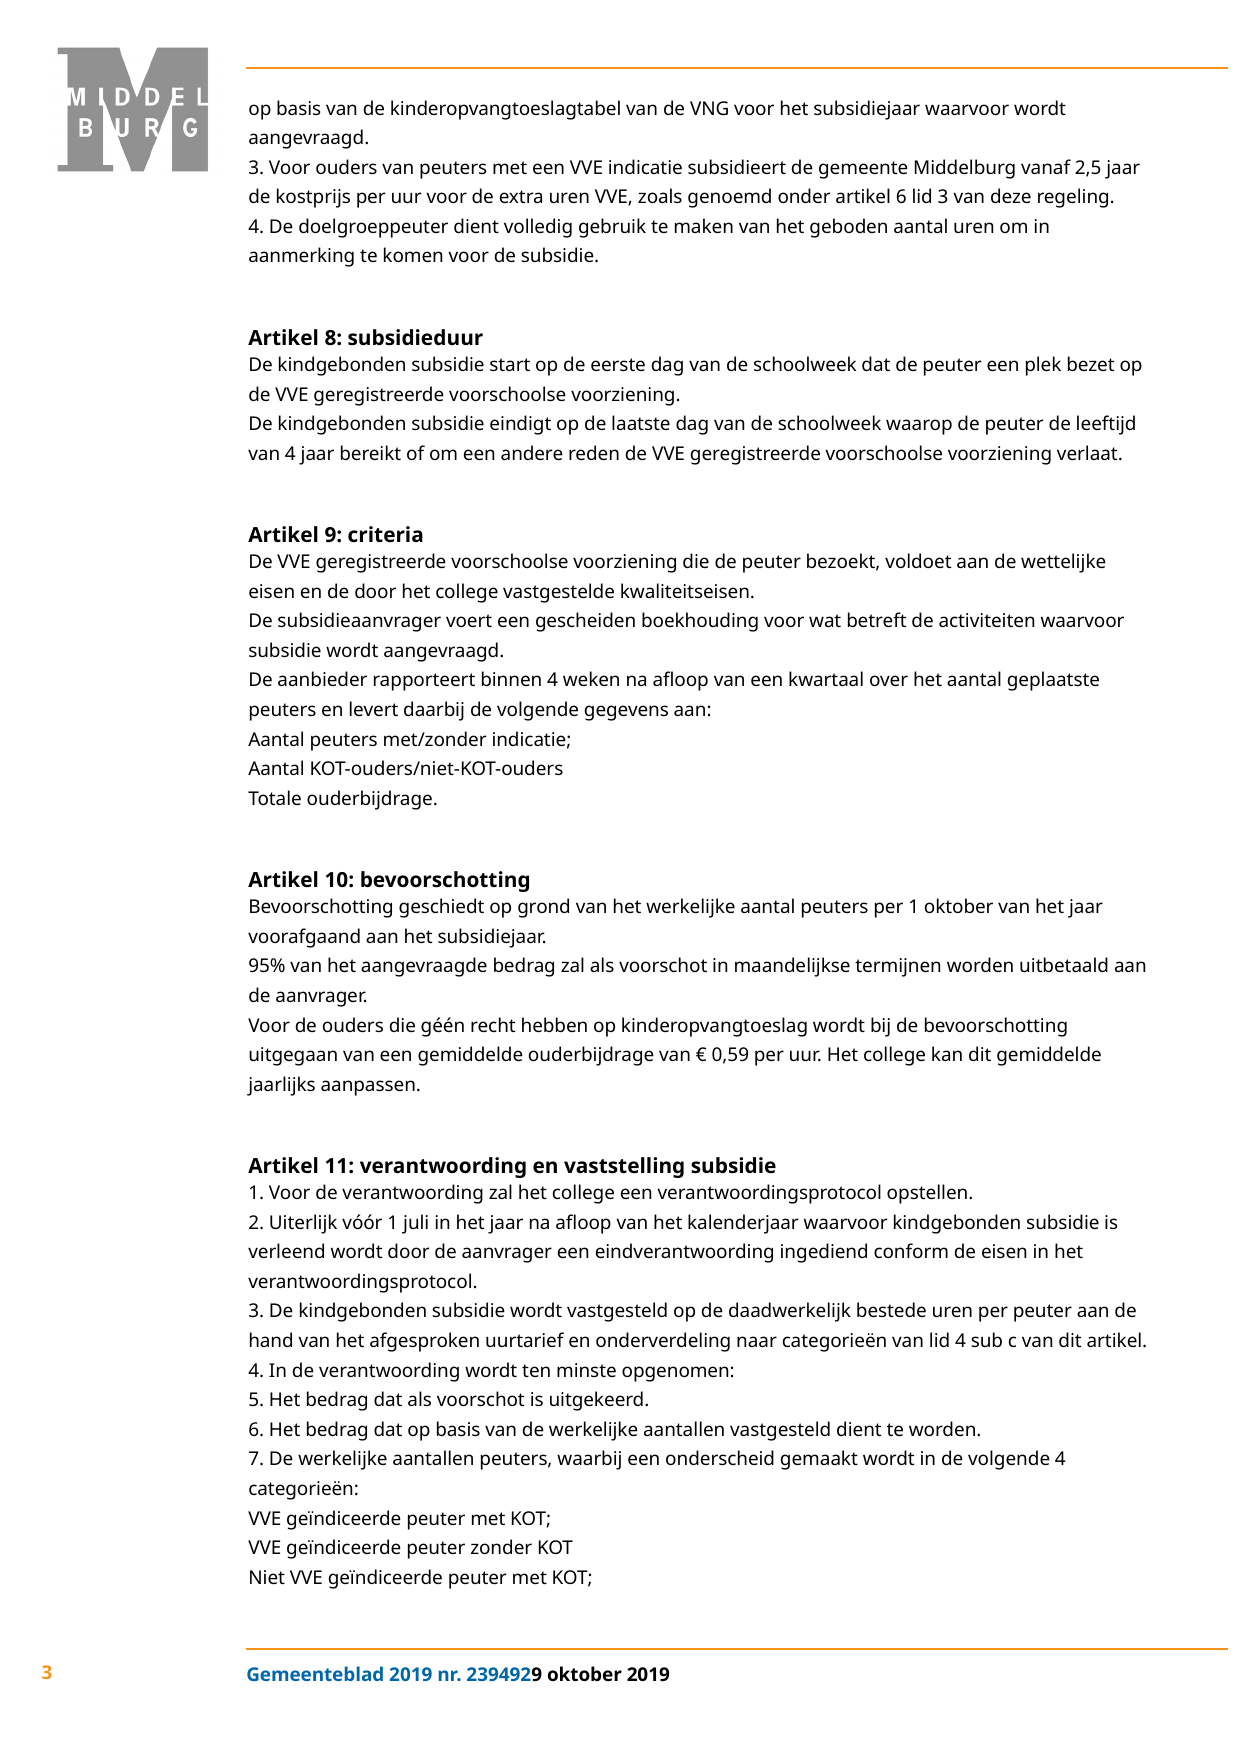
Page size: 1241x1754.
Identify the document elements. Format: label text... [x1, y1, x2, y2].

text 95% van het aangevraagde bedrag zal als voorschot in maandelijkse termijnen worden uitbetaald aan de aanvrager. [248, 953, 1152, 1008]
text Aantal KOT-ouders/niet-KOT-ouders [248, 755, 1152, 781]
text 4. De doelgroeppeuter dient volledig gebruik te maken van het geboden aantal uren om in aanmerking te komen voor de subsidie. [248, 213, 1152, 268]
text Artikel 9: criteria [248, 520, 1152, 548]
text VVE geïndiceerde peuter zonder KOT [248, 1534, 1152, 1560]
text Bevoorschotting geschiedt op grond van het werkelijke aantal peuters per 1 oktober van het jaar voorafgaand aan het subsidiejaar. [248, 893, 1152, 949]
text 1. Voor de verantwoording zal het college een verantwoordingsprotocol opstellen. [248, 1179, 1152, 1205]
text 3. De kindgebonden subsidie wordt vastgesteld op de daadwerkelijk bestede uren per peuter aan de hand van het afgesproken uurtarief en onderverdeling naar categorieën van lid 4 sub c van dit artikel. [248, 1298, 1152, 1353]
text 3. Voor ouders van peuters met een VVE indicatie subsidieert de gemeente Middelburg vanaf 2,5 jaar de kostprijs per uur voor de extra uren VVE, zoals genoemd onder artikel 6 lid 3 van deze regeling. [248, 154, 1152, 209]
text 6. Het bedrag dat op basis van de werkelijke aantallen vastgesteld dient te worden. [248, 1416, 1152, 1442]
picture [41, 47, 231, 172]
text 4. In de verantwoording wordt ten minste opgenomen: [248, 1357, 1152, 1383]
text Totale ouderbijdrage. [248, 785, 1152, 811]
text Artikel 8: subsidieduur [248, 323, 1152, 351]
text 2. Uiterlijk vóór 1 juli in het jaar na afloop van het kalenderjaar waarvoor kindgebonden subsidie is verleend wordt door de aanvrager een eindverantwoording ingediend conform de eisen in het verantwoordingsprotocol. [248, 1209, 1152, 1294]
text Artikel 11: verantwoording en vaststelling subsidie [248, 1151, 1152, 1179]
text Artikel 10: bevoorschotting [248, 865, 1152, 893]
text Voor de ouders die géén recht hebben op kinderopvangtoeslag wordt bij de bevoorschotting uitgegaan van een gemiddelde ouderbijdrage van € 0,59 per uur. Het college kan dit gemiddelde jaarlijks aanpassen. [248, 1012, 1152, 1097]
text Niet VVE geïndiceerde peuter met KOT; [248, 1564, 1152, 1590]
text De aanbieder rapporteert binnen 4 weken na afloop van een kwartaal over het aantal geplaatste peuters en levert daarbij de volgende gegevens aan: [248, 667, 1152, 722]
text De kindgebonden subsidie eindigt op de laatste dag van de schoolweek waarop de peuter de leeftijd van 4 jaar bereikt of om een andere reden de VVE geregistreerde voorschoolse voorziening verlaat. [248, 410, 1152, 466]
text De kindgebonden subsidie start op de eerste dag van de schoolweek dat de peuter een plek bezet op de VVE geregistreerde voorschoolse voorziening. [248, 351, 1152, 406]
text De subsidieaanvrager voert een gescheiden boekhouding voor wat betreft de activiteiten waarvoor subsidie wordt aangevraagd. [248, 607, 1152, 663]
text 5. Het bedrag dat als voorschot is uitgekeerd. [248, 1386, 1152, 1412]
text 7. De werkelijke aantallen peuters, waarbij een onderscheid gemaakt wordt in de volgende 4 categorieën: [248, 1446, 1152, 1501]
text Aantal peuters met/zonder indicatie; [248, 726, 1152, 752]
text VVE geïndiceerde peuter met KOT; [248, 1505, 1152, 1531]
text op basis van de kinderopvangtoeslagtabel van de VNG voor het subsidiejaar waarvoor wordt aangevraagd. [248, 95, 1152, 150]
text De VVE geregistreerde voorschoolse voorziening die de peuter bezoekt, voldoet aan de wettelijke eisen en de door het college vastgestelde kwaliteitseisen. [248, 548, 1152, 604]
